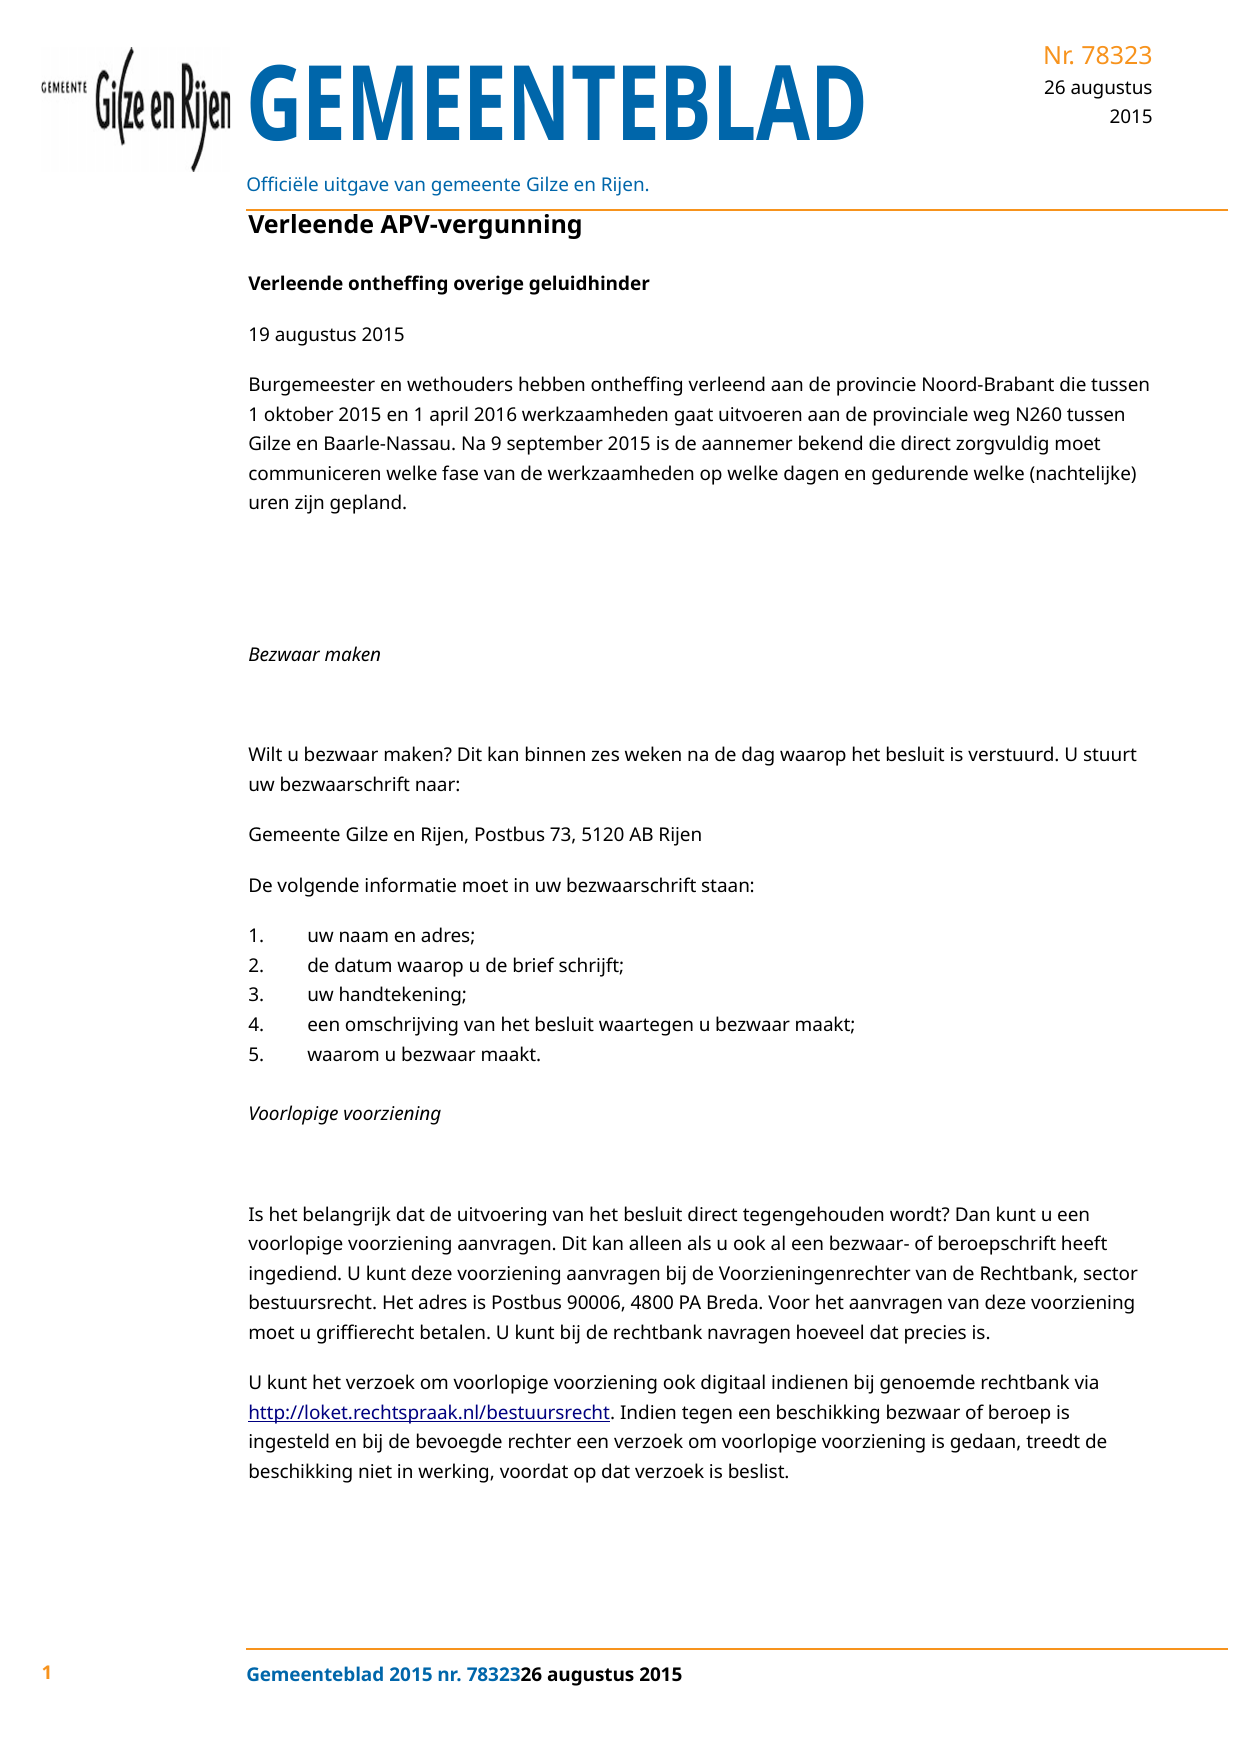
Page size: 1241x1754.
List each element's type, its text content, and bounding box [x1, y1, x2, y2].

text U kunt het verzoek om voorlopige voorziening ook digitaal indienen bij genoemde rechtbank via http://loket.rechtspraak.nl/bestuursrecht. Indien tegen een beschikking bezwaar of beroep is ingesteld en bij de bevoegde rechter een verzoek om voorlopige voorziening is gedaan, treedt de beschikking niet in werking, voordat op dat verzoek is beslist. [248, 1369, 1152, 1484]
list uw naam en adres; [248, 922, 1152, 948]
text Verleende APV-vergunning [248, 211, 1152, 241]
text Is het belangrijk dat de uitvoering van het besluit direct tegengehouden wordt? Dan kunt u een voorlopige voorziening aanvragen. Dit kan alleen als u ook al een bezwaar- of beroepschrift heeft ingediend. U kunt deze voorziening aanvragen bij de Voorzieningenrechter van de Rechtbank, sector bestuursrecht. Het adres is Postbus 90006, 4800 PA Breda. Voor het aanvragen van deze voorziening moet u griffierecht betalen. U kunt bij de rechtbank navragen hoeveel dat precies is. [248, 1201, 1152, 1345]
list waarom u bezwaar maakt. [248, 1041, 1152, 1066]
text Gemeente Gilze en Rijen, Postbus 73, 5120 AB Rijen [248, 822, 1152, 847]
text Voorlopige voorziening [248, 1100, 1152, 1126]
picture [41, 47, 231, 172]
text Burgemeester en wethouders hebben ontheffing verleend aan de provincie Noord-Brabant die tussen 1 oktober 2015 en 1 april 2016 werkzaamheden gaat uitvoeren aan de provinciale weg N260 tussen Gilze en Baarle-Nassau. Na 9 september 2015 is de aannemer bekend die direct zorgvuldig moet communiceren welke fase van de werkzaamheden op welke dagen en gedurende welke (nachtelijke) uren zijn gepland. [248, 371, 1152, 515]
text De volgende informatie moet in uw bezwaarschrift staan: [248, 872, 1152, 898]
text 19 augustus 2015 [248, 321, 1152, 346]
text Bezwaar maken [248, 641, 1152, 666]
list een omschrijving van het besluit waartegen u bezwaar maakt; [248, 1011, 1152, 1037]
list de datum waarop u de brief schrijft; [248, 952, 1152, 978]
text Wilt u bezwaar maken? Dit kan binnen zes weken na de dag waarop het besluit is verstuurd. U stuurt uw bezwaarschrift naar: [248, 742, 1152, 797]
text Verleende ontheffing overige geluidhinder [248, 270, 1152, 296]
list uw handtekening; [248, 982, 1152, 1007]
